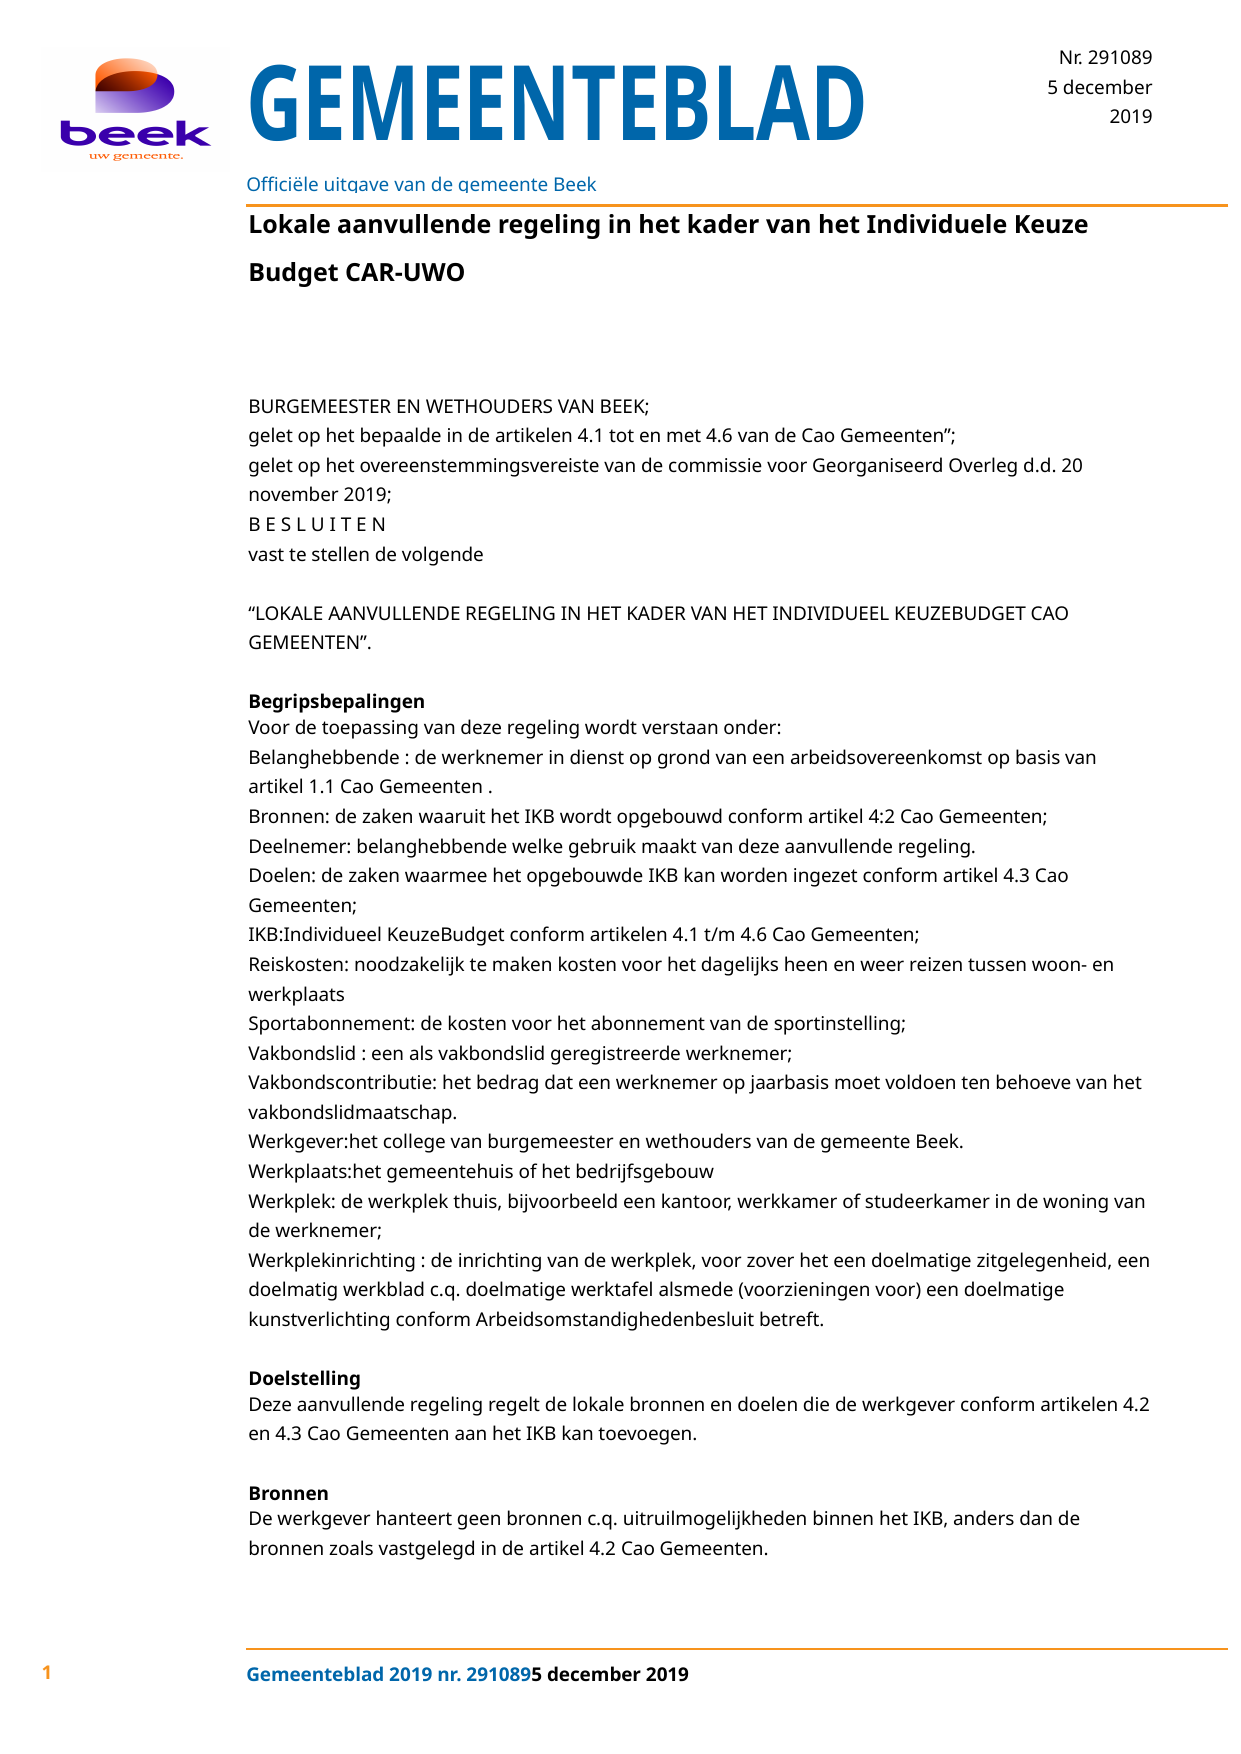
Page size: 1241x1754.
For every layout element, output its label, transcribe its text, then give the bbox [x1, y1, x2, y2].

text Werkplek: de werkplek thuis, bijvoorbeeld een kantoor, werkkamer of studeerkamer in de woning van de werknemer; [248, 1188, 1152, 1243]
text De werkgever hanteert geen bronnen c.q. uitruilmogelijkheden binnen het IKB, anders dan de bronnen zoals vastgelegd in de artikel 4.2 Cao Gemeenten. [248, 1506, 1152, 1561]
text Werkgever:het college van burgemeester en wethouders van de gemeente Beek. [248, 1129, 1152, 1154]
text Bronnen [248, 1480, 1152, 1506]
text BURGEMEESTER EN WETHOUDERS VAN BEEK; [248, 393, 1152, 419]
text “LOKALE AANVULLENDE REGELING IN HET KADER VAN HET INDIVIDUEEL KEUZEBUDGET CAO GEMEENTEN”. [248, 600, 1152, 655]
text Bronnen: de zaken waaruit het IKB wordt opgebouwd conform artikel 4:2 Cao Gemeenten; [248, 803, 1152, 829]
text vast te stellen de volgende [248, 541, 1152, 567]
text Werkplekinrichting : de inrichting van de werkplek, voor zover het een doelmatige zitgelegenheid, een doelmatig werkblad c.q. doelmatige werktafel alsmede (voorzieningen voor) een doelmatige kunstverlichting conform Arbeidsomstandighedenbesluit betreft. [248, 1247, 1152, 1332]
text gelet op het bepaalde in de artikelen 4.1 tot en met 4.6 van de Cao Gemeenten”; [248, 422, 1152, 448]
text Werkplaats:het gemeentehuis of het bedrijfsgebouw [248, 1158, 1152, 1184]
text Doelen: de zaken waarmee het opgebouwde IKB kan worden ingezet conform artikel 4.3 Cao Gemeenten; [248, 862, 1152, 918]
text Begripsbepalingen [248, 689, 1152, 714]
text Doelstelling [248, 1365, 1152, 1391]
text Belanghebbende : de werknemer in dienst op grond van een arbeidsovereenkomst op basis van artikel 1.1 Cao Gemeenten . [248, 744, 1152, 799]
text Lokale aanvullende regeling in het kader van het Individuele Keuze Budget CAR-UWO [248, 207, 1152, 288]
text Vakbondscontributie: het bedrag dat een werknemer op jaarbasis moet voldoen ten behoeve van het vakbondslidmaatschap. [248, 1069, 1152, 1125]
picture [41, 47, 231, 172]
text Voor de toepassing van deze regeling wordt verstaan onder: [248, 714, 1152, 740]
text IKB:Individueel KeuzeBudget conform artikelen 4.1 t/m 4.6 Cao Gemeenten; [248, 922, 1152, 947]
text Deze aanvullende regeling regelt de lokale bronnen en doelen die de werkgever conform artikelen 4.2 en 4.3 Cao Gemeenten aan het IKB kan toevoegen. [248, 1391, 1152, 1446]
text Sportabonnement: de kosten voor het abonnement van de sportinstelling; [248, 1010, 1152, 1036]
text Reiskosten: noodzakelijk te maken kosten voor het dagelijks heen en weer reizen tussen woon- en werkplaats [248, 951, 1152, 1006]
text Vakbondslid : een als vakbondslid geregistreerde werknemer; [248, 1040, 1152, 1066]
text gelet op het overeenstemmingsvereiste van de commissie voor Georganiseerd Overleg d.d. 20 november 2019; [248, 452, 1152, 507]
text Deelnemer: belanghebbende welke gebruik maakt van deze aanvullende regeling. [248, 833, 1152, 858]
text B E S L U I T E N [248, 511, 1152, 537]
